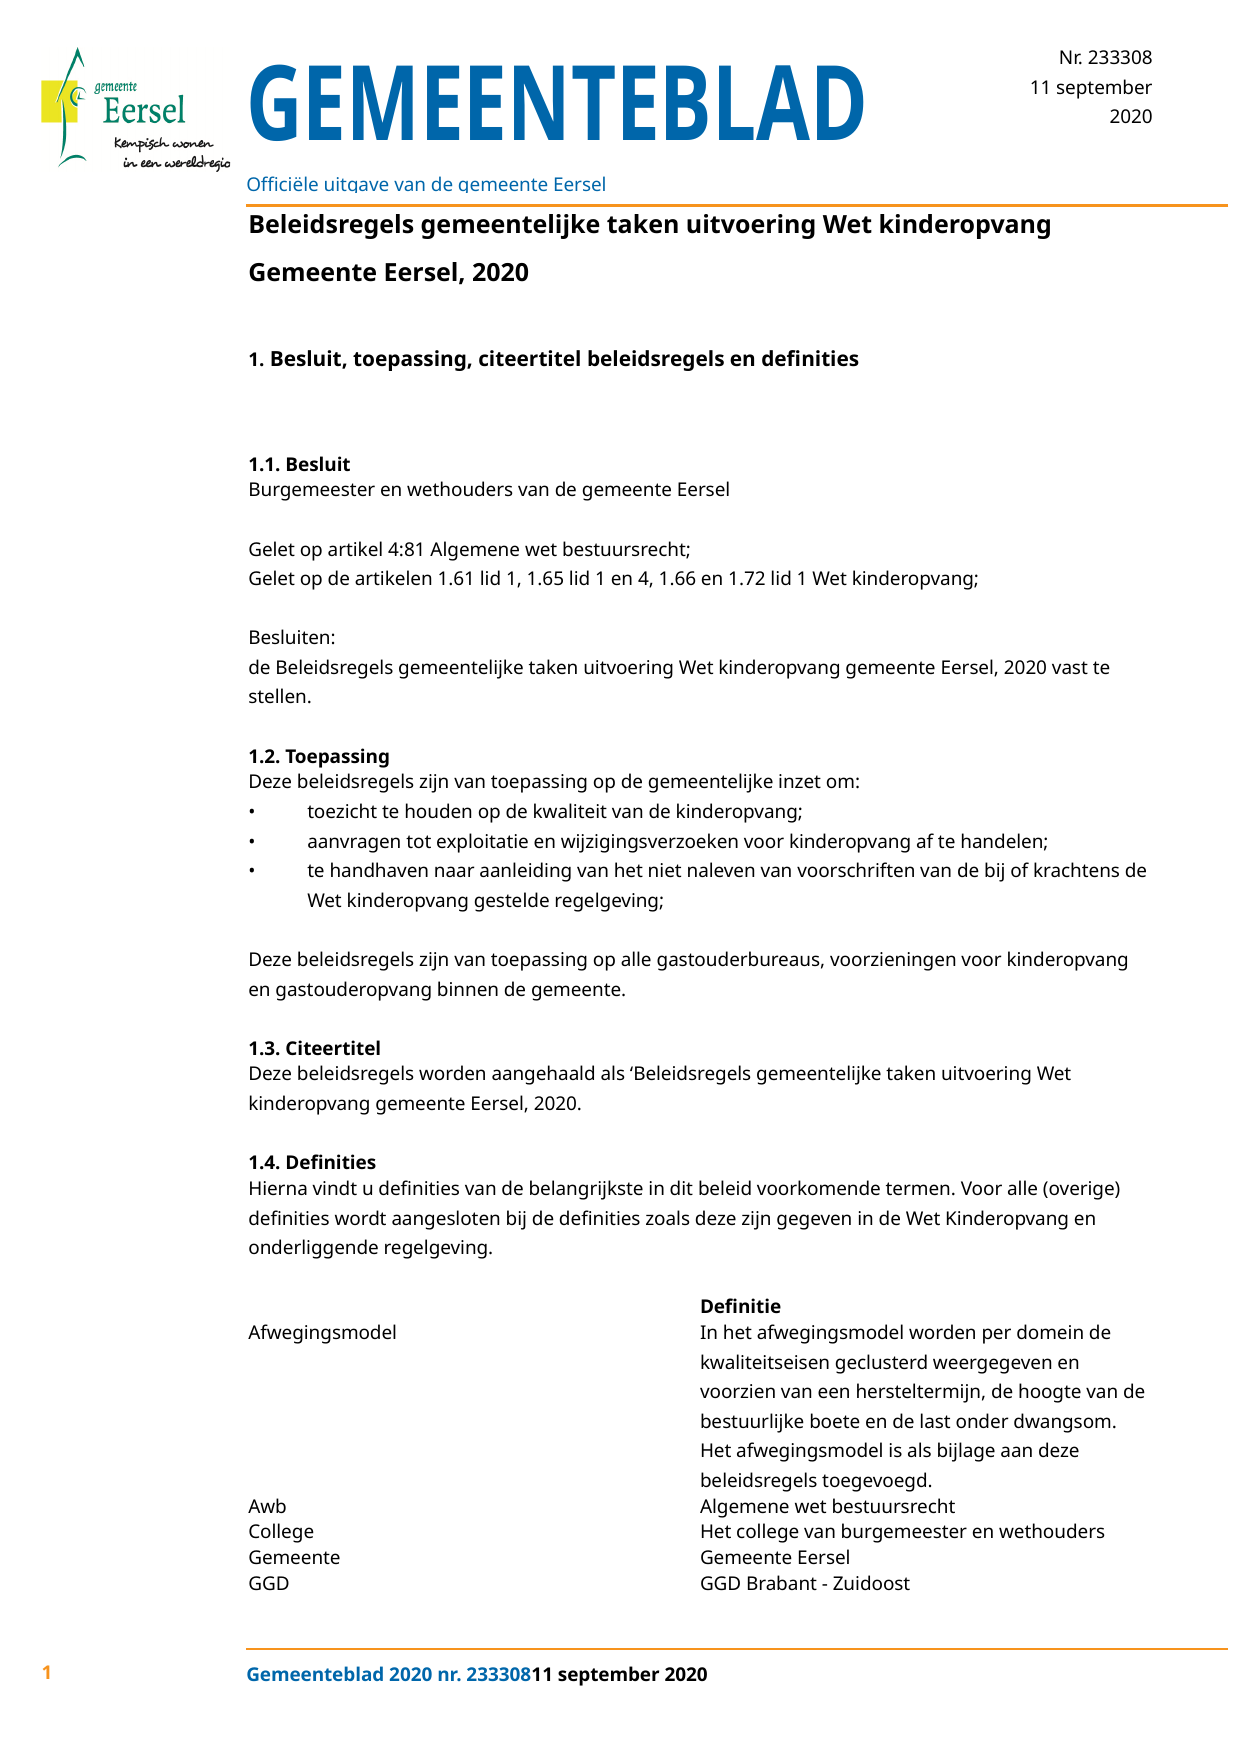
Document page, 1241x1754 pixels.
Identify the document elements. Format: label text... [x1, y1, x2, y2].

text de Beleidsregels gemeentelijke taken uitvoering Wet kinderopvang gemeente Eersel, 2020 vast te stellen. [248, 654, 1152, 709]
text 1.1. Besluit [248, 451, 1152, 477]
text Deze beleidsregels zijn van toepassing op de gemeentelijke inzet om: [248, 769, 1152, 794]
table_cell Het college van burgemeester en wethouders [700, 1519, 1152, 1544]
text Beleidsregels gemeentelijke taken uitvoering Wet kinderopvang Gemeente Eersel, 2020 [248, 207, 1152, 288]
text Gelet op de artikelen 1.61 lid 1, 1.65 lid 1 en 4, 1.66 en 1.72 lid 1 Wet kinderopvang; [248, 565, 1152, 591]
text 1. Besluit, toepassing, citeertitel beleidsregels en definities [248, 344, 1152, 372]
text 1.4. Definities [248, 1149, 1152, 1175]
table_cell Gemeente Eersel [700, 1544, 1152, 1570]
table_cell Algemene wet bestuursrecht [700, 1493, 1152, 1519]
picture [41, 47, 231, 172]
table_cell Gemeente [248, 1544, 700, 1570]
table_cell Awb [248, 1493, 700, 1519]
table_header Definitie [700, 1294, 1152, 1319]
table_cell In het afwegingsmodel worden per domein de kwaliteitseisen geclusterd weergegeven en voorzien van een hersteltermijn, de hoogte van de bestuurlijke boete en de last onder dwangsom. Het afwegingsmodel is als bijlage aan deze beleidsregels toegevoegd. [700, 1319, 1152, 1493]
table_cell GGD Brabant - Zuidoost [700, 1570, 1152, 1596]
text Deze beleidsregels zijn van toepassing op alle gastouderbureaus, voorzieningen voor kinderopvang en gastouderopvang binnen de gemeente. [248, 946, 1152, 1001]
table_header [248, 1294, 700, 1319]
text Gelet op artikel 4:81 Algemene wet bestuursrecht; [248, 536, 1152, 562]
table_cell GGD [248, 1570, 700, 1596]
list aanvragen tot exploitatie en wijzigingsverzoeken voor kinderopvang af te handelen; [248, 828, 1152, 853]
text Deze beleidsregels worden aangehaald als ‘Beleidsregels gemeentelijke taken uitvoering Wet kinderopvang gemeente Eersel, 2020. [248, 1061, 1152, 1116]
list te handhaven naar aanleiding van het niet naleven van voorschriften van de bij of krachtens de Wet kinderopvang gestelde regelgeving; [248, 857, 1152, 913]
list toezicht te houden op de kwaliteit van de kinderopvang; [248, 798, 1152, 824]
table_cell College [248, 1519, 700, 1544]
text Besluiten: [248, 624, 1152, 650]
text 1.2. Toepassing [248, 743, 1152, 769]
text Burgemeester en wethouders van de gemeente Eersel [248, 477, 1152, 502]
text 1.3. Citeertitel [248, 1035, 1152, 1061]
table_cell Afwegingsmodel [248, 1319, 700, 1493]
text Hierna vindt u definities van de belangrijkste in dit beleid voorkomende termen. Voor alle (overige) definities wordt aangesloten bij de definities zoals deze zijn gegeven in de Wet Kinderopvang en onderliggende regelgeving. [248, 1175, 1152, 1260]
